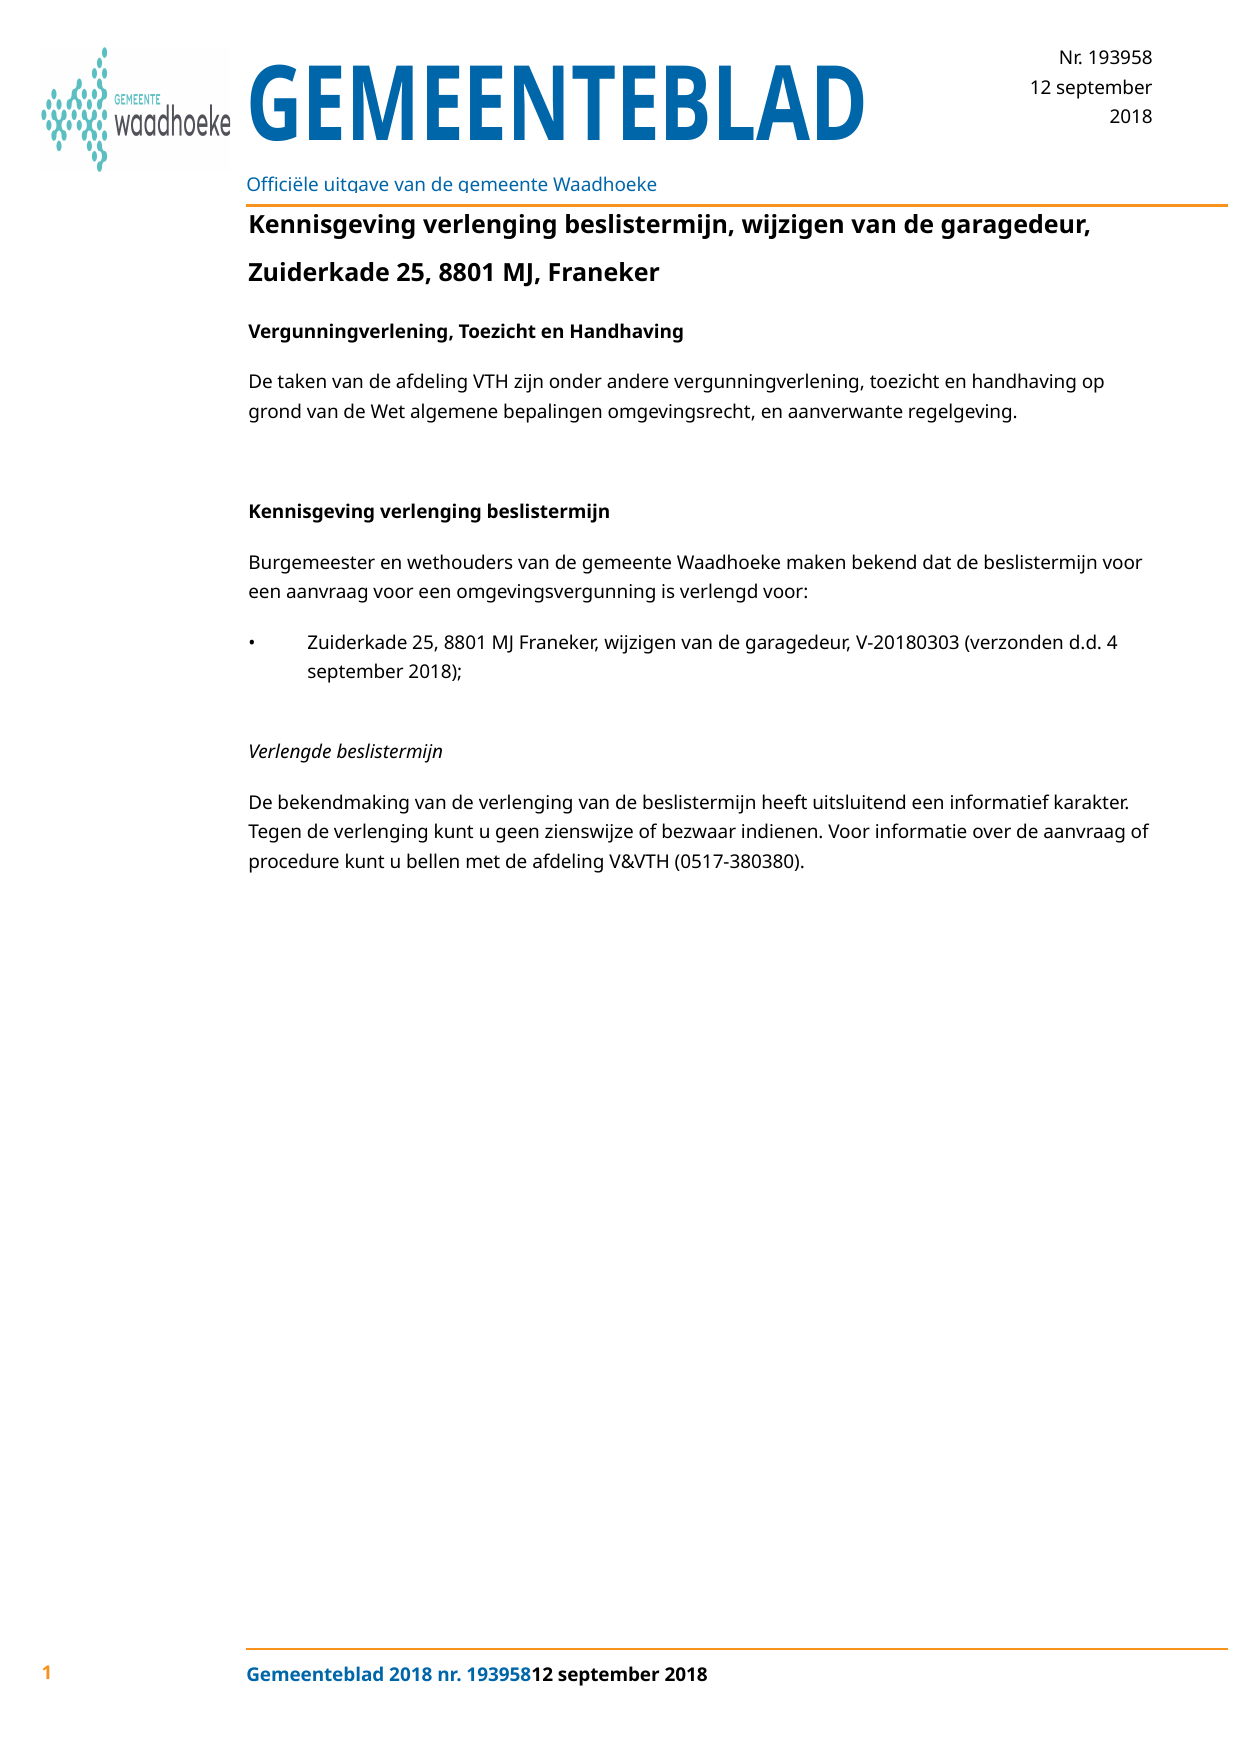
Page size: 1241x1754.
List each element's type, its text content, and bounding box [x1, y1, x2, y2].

text De bekendmaking van de verlenging van de beslistermijn heeft uitsluitend een informatief karakter. Tegen de verlenging kunt u geen zienswijze of bezwaar indienen. Voor informatie over de aanvraag of procedure kunt u bellen met de afdeling V&VTH (0517-380380). [248, 789, 1152, 874]
text Kennisgeving verlenging beslistermijn [248, 499, 1152, 524]
text Vergunningverlening, Toezicht en Handhaving [248, 318, 1152, 344]
text Burgemeester en wethouders van de gemeente Waadhoeke maken bekend dat de beslistermijn voor een aanvraag voor een omgevingsvergunning is verlengd voor: [248, 549, 1152, 604]
picture [41, 47, 231, 172]
text Verlengde beslistermijn [248, 739, 1152, 764]
text De taken van de afdeling VTH zijn onder andere vergunningverlening, toezicht en handhaving op grond van de Wet algemene bepalingen omgevingsrecht, en aanverwante regelgeving. [248, 368, 1152, 424]
list Zuiderkade 25, 8801 MJ Franeker, wijzigen van de garagedeur, V-20180303 (verzonden d.d. 4 september 2018); [248, 629, 1152, 684]
text Kennisgeving verlenging beslistermijn, wijzigen van de garagedeur, Zuiderkade 25, 8801 MJ, Franeker [248, 207, 1152, 288]
